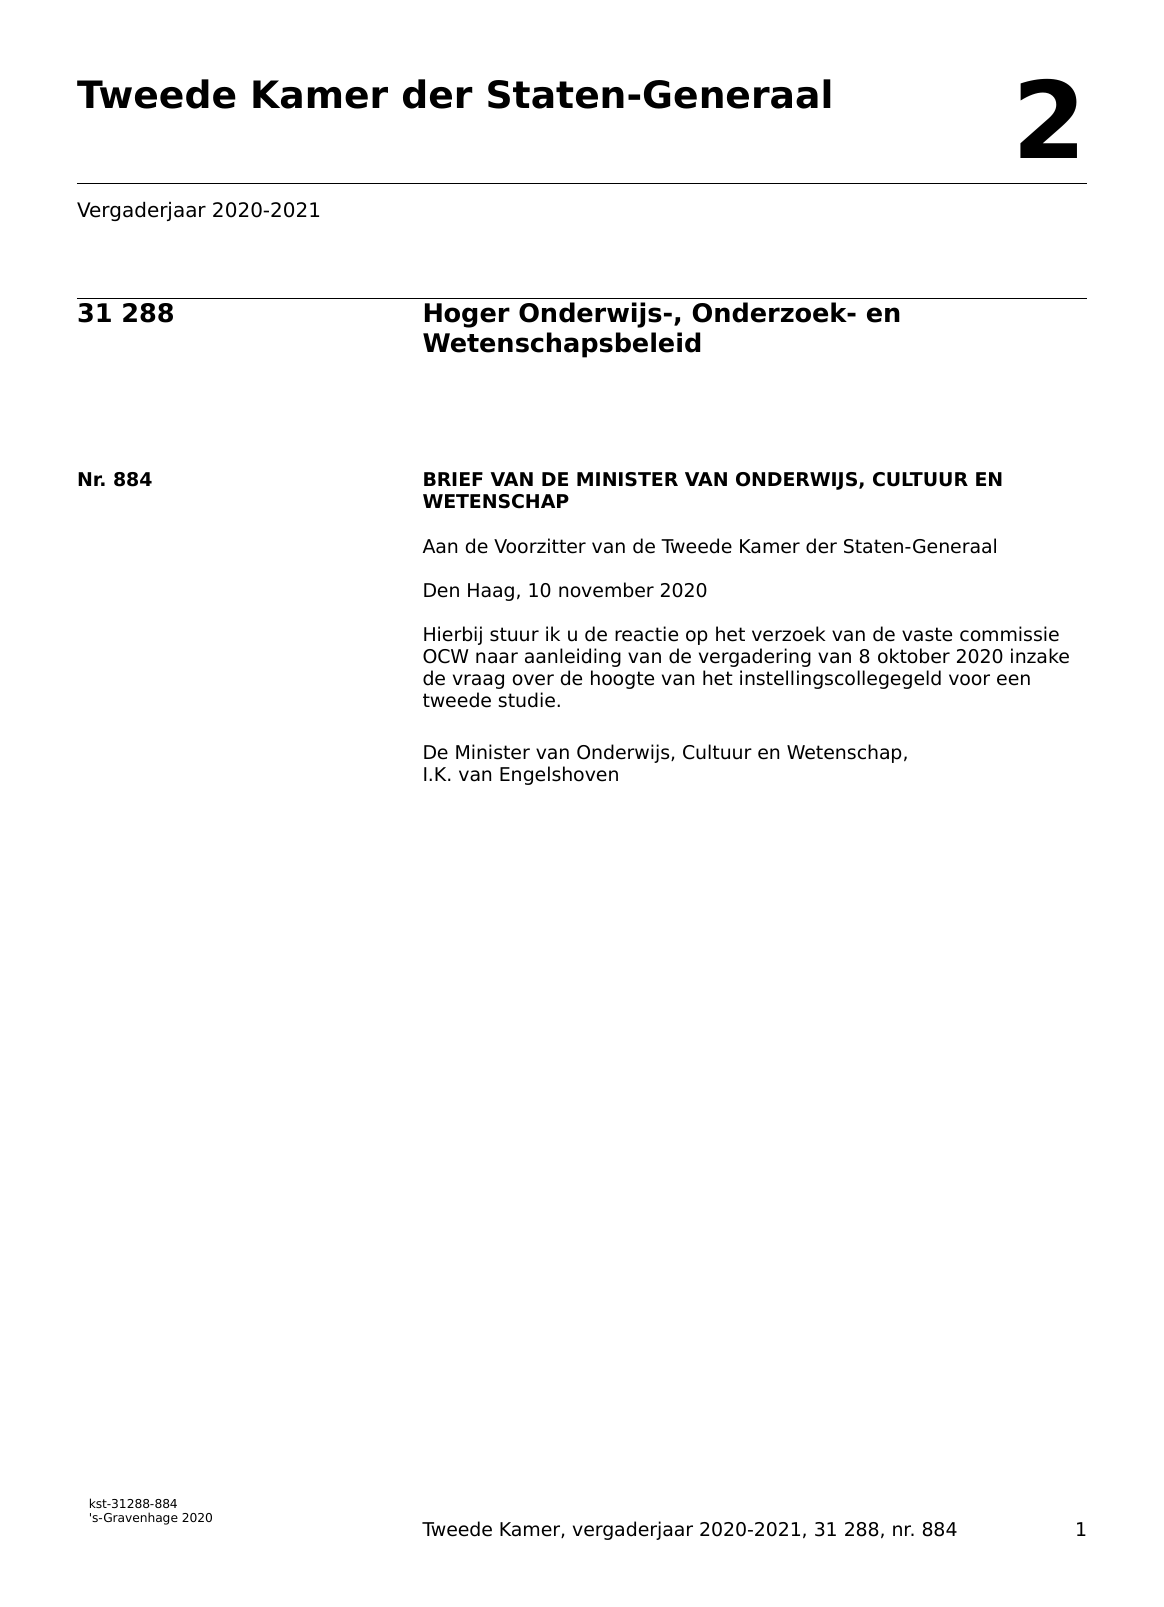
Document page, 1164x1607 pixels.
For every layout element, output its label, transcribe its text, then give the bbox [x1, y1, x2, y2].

subtitle 31 288 Hoger Onderwijs-, Onderzoek- en Wetenschapsbeleid [77, 299, 1087, 358]
text De Minister van Onderwijs, Cultuur en Wetenschap, I.K. van Engelshoven [422, 742, 1087, 786]
text 's-Gravenhage 2020 [88, 1511, 323, 1525]
text kst-31288-884 [88, 1497, 323, 1511]
subtitle Nr. 884 BRIEF VAN DE MINISTER VAN ONDERWIJS, CULTUUR EN WETENSCHAP [77, 469, 1087, 513]
table_header Tweede Kamer der Staten-Generaal [77, 59, 886, 183]
table_header 2 [886, 59, 1087, 183]
text Den Haag, 10 november 2020 [422, 580, 1087, 602]
text Hierbij stuur ik u de reactie op het verzoek van de vaste commissie OCW naar aanleiding van de vergadering van 8 oktober 2020 inzake de vraag over de hoogte van het instellingscollegegeld voor een tweede studie. [422, 624, 1087, 712]
table_cell Vergaderjaar 2020-2021 [77, 184, 1087, 298]
text Aan de Voorzitter van de Tweede Kamer der Staten-Generaal [422, 536, 1087, 557]
